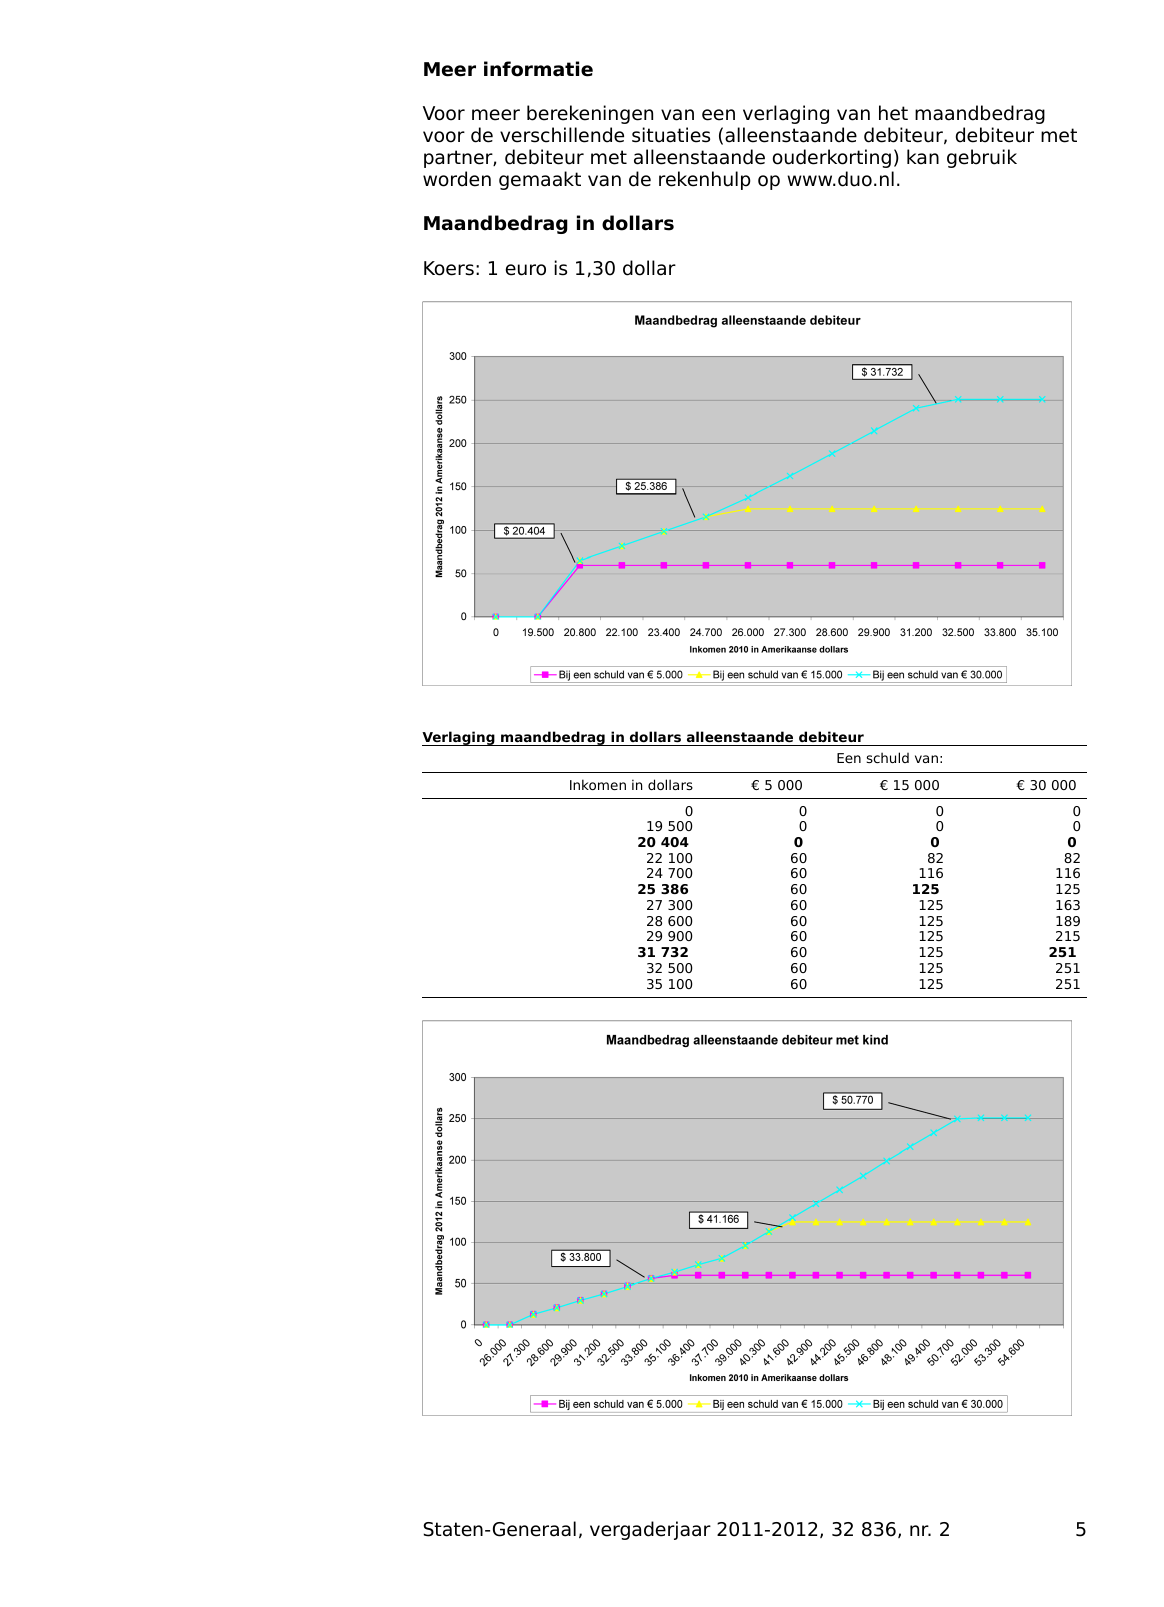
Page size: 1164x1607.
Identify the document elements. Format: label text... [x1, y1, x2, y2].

table_cell 60 [693, 898, 813, 913]
table_cell 125 [813, 945, 950, 961]
table_cell 125 [813, 961, 950, 976]
table_cell 60 [693, 866, 813, 882]
table_cell 60 [693, 976, 813, 997]
table_cell 125 [950, 882, 1087, 898]
table_cell Een schuld van: [693, 746, 1087, 772]
subtitle Meer informatie [422, 59, 1087, 81]
table_cell 215 [950, 929, 1087, 945]
table_cell 0 [693, 819, 813, 835]
table_cell 31 732 [422, 945, 693, 961]
subtitle Maandbedrag in dollars [422, 213, 1087, 235]
table_cell 0 [693, 799, 813, 819]
table_cell 0 [813, 835, 950, 851]
table_cell € 5 000 [693, 773, 813, 798]
table_cell 0 [950, 819, 1087, 835]
table_cell 60 [693, 914, 813, 929]
table_cell 0 [693, 835, 813, 851]
table_cell 82 [950, 851, 1087, 866]
table_cell 27 300 [422, 898, 693, 913]
text Voor meer berekeningen van een verlaging van het maandbedrag voor de verschillende situaties (alleenstaande debiteur, debiteur met partner, debiteur met alleenstaande ouderkorting) kan gebruik worden gemaakt van de rekenhulp op www.duo.nl. [422, 103, 1087, 191]
table_cell 163 [950, 898, 1087, 913]
table_cell 29 900 [422, 929, 693, 945]
picture [422, 301, 1072, 686]
table_cell 24 700 [422, 866, 693, 882]
table_cell 60 [693, 929, 813, 945]
table_cell 251 [950, 945, 1087, 961]
table_cell 19 500 [422, 819, 693, 835]
table_cell 22 100 [422, 851, 693, 866]
table_header Verlaging maandbedrag in dollars alleenstaande debiteur [422, 730, 1087, 745]
table_cell 28 600 [422, 914, 693, 929]
table_cell 60 [693, 945, 813, 961]
table_cell 116 [950, 866, 1087, 882]
table_cell [422, 746, 693, 772]
table_cell 0 [813, 799, 950, 819]
table_cell 251 [950, 976, 1087, 997]
picture [422, 1020, 1072, 1416]
table_cell 125 [813, 976, 950, 997]
table_cell 125 [813, 929, 950, 945]
table_cell 0 [813, 819, 950, 835]
table_cell € 30 000 [950, 773, 1087, 798]
table_cell 0 [950, 799, 1087, 819]
table_cell 60 [693, 882, 813, 898]
text Koers: 1 euro is 1,30 dollar [422, 257, 1087, 279]
table_cell 0 [950, 835, 1087, 851]
table_cell 0 [422, 799, 693, 819]
table_cell 60 [693, 961, 813, 976]
table_cell 251 [950, 961, 1087, 976]
table_cell 20 404 [422, 835, 693, 851]
table_cell 35 100 [422, 976, 693, 997]
table_cell 60 [693, 851, 813, 866]
table_cell 25 386 [422, 882, 693, 898]
table_cell 32 500 [422, 961, 693, 976]
table_cell 116 [813, 866, 950, 882]
table_cell 125 [813, 882, 950, 898]
table_cell 125 [813, 898, 950, 913]
table_cell 189 [950, 914, 1087, 929]
table_cell 125 [813, 914, 950, 929]
table_cell Inkomen in dollars [422, 773, 693, 798]
table_cell 82 [813, 851, 950, 866]
table_cell € 15 000 [813, 773, 950, 798]
